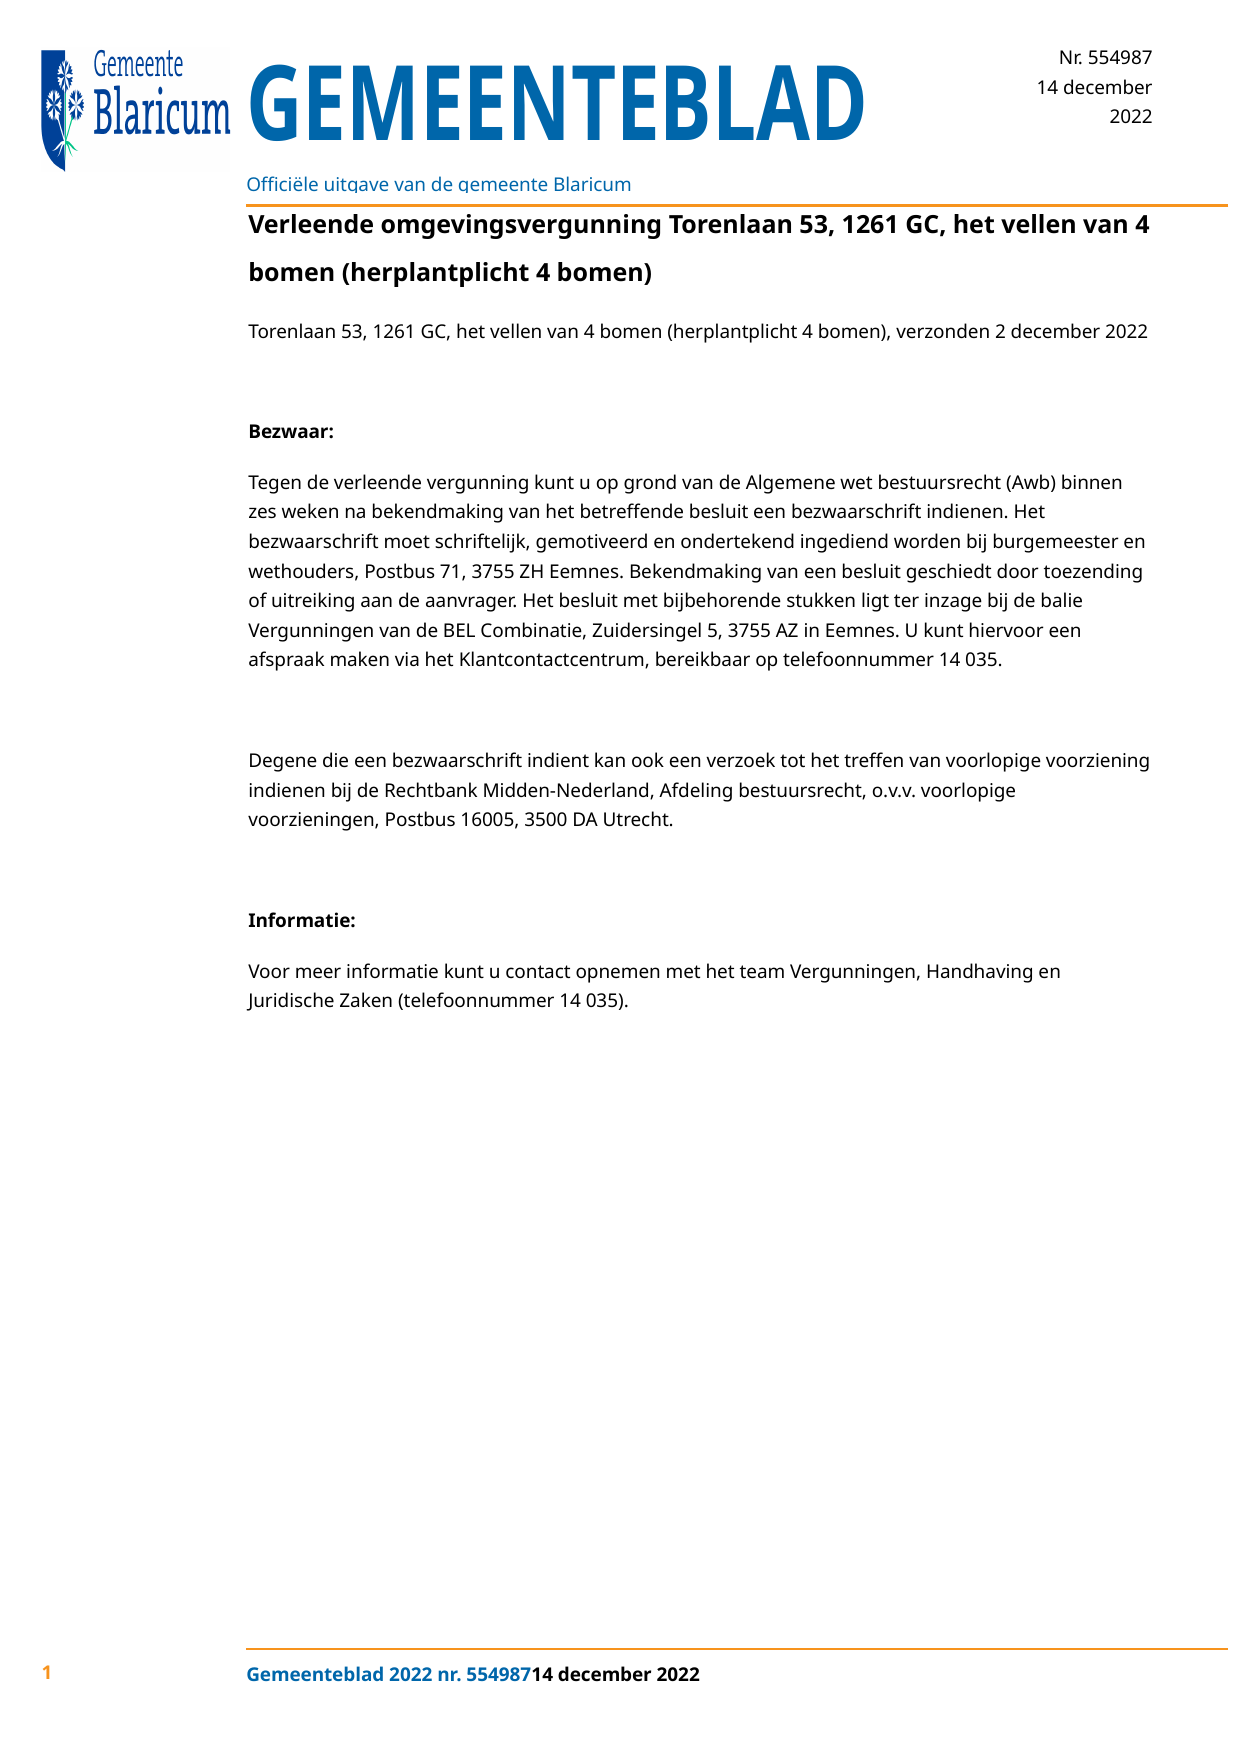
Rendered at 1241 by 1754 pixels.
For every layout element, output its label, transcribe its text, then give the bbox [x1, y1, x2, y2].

text Verleende omgevingsvergunning Torenlaan 53, 1261 GC, het vellen van 4 bomen (herplantplicht 4 bomen) [248, 207, 1152, 288]
picture [41, 47, 231, 172]
text Bezwaar: [248, 419, 1152, 444]
text Torenlaan 53, 1261 GC, het vellen van 4 bomen (herplantplicht 4 bomen), verzonden 2 december 2022 [248, 318, 1152, 344]
text Voor meer informatie kunt u contact opnemen met het team Vergunningen, Handhaving en Juridische Zaken (telefoonnummer 14 035). [248, 958, 1152, 1013]
text Tegen de verleende vergunning kunt u op grond van de Algemene wet bestuursrecht (Awb) binnen zes weken na bekendmaking van het betreffende besluit een bezwaarschrift indienen. Het bezwaarschrift moet schriftelijk, gemotiveerd en ondertekend ingediend worden bij burgemeester en wethouders, Postbus 71, 3755 ZH Eemnes. Bekendmaking van een besluit geschiedt door toezending of uitreiking aan de aanvrager. Het besluit met bijbehorende stukken ligt ter inzage bij de balie Vergunningen van de BEL Combinatie, Zuidersingel 5, 3755 AZ in Eemnes. U kunt hiervoor een afspraak maken via het Klantcontactcentrum, bereikbaar op telefoonnummer 14 035. [248, 469, 1152, 672]
text Informatie: [248, 907, 1152, 933]
text Degene die een bezwaarschrift indient kan ook een verzoek tot het treffen van voorlopige voorziening indienen bij de Rechtbank Midden-Nederland, Afdeling bestuursrecht, o.v.v. voorlopige voorzieningen, Postbus 16005, 3500 DA Utrecht. [248, 747, 1152, 832]
